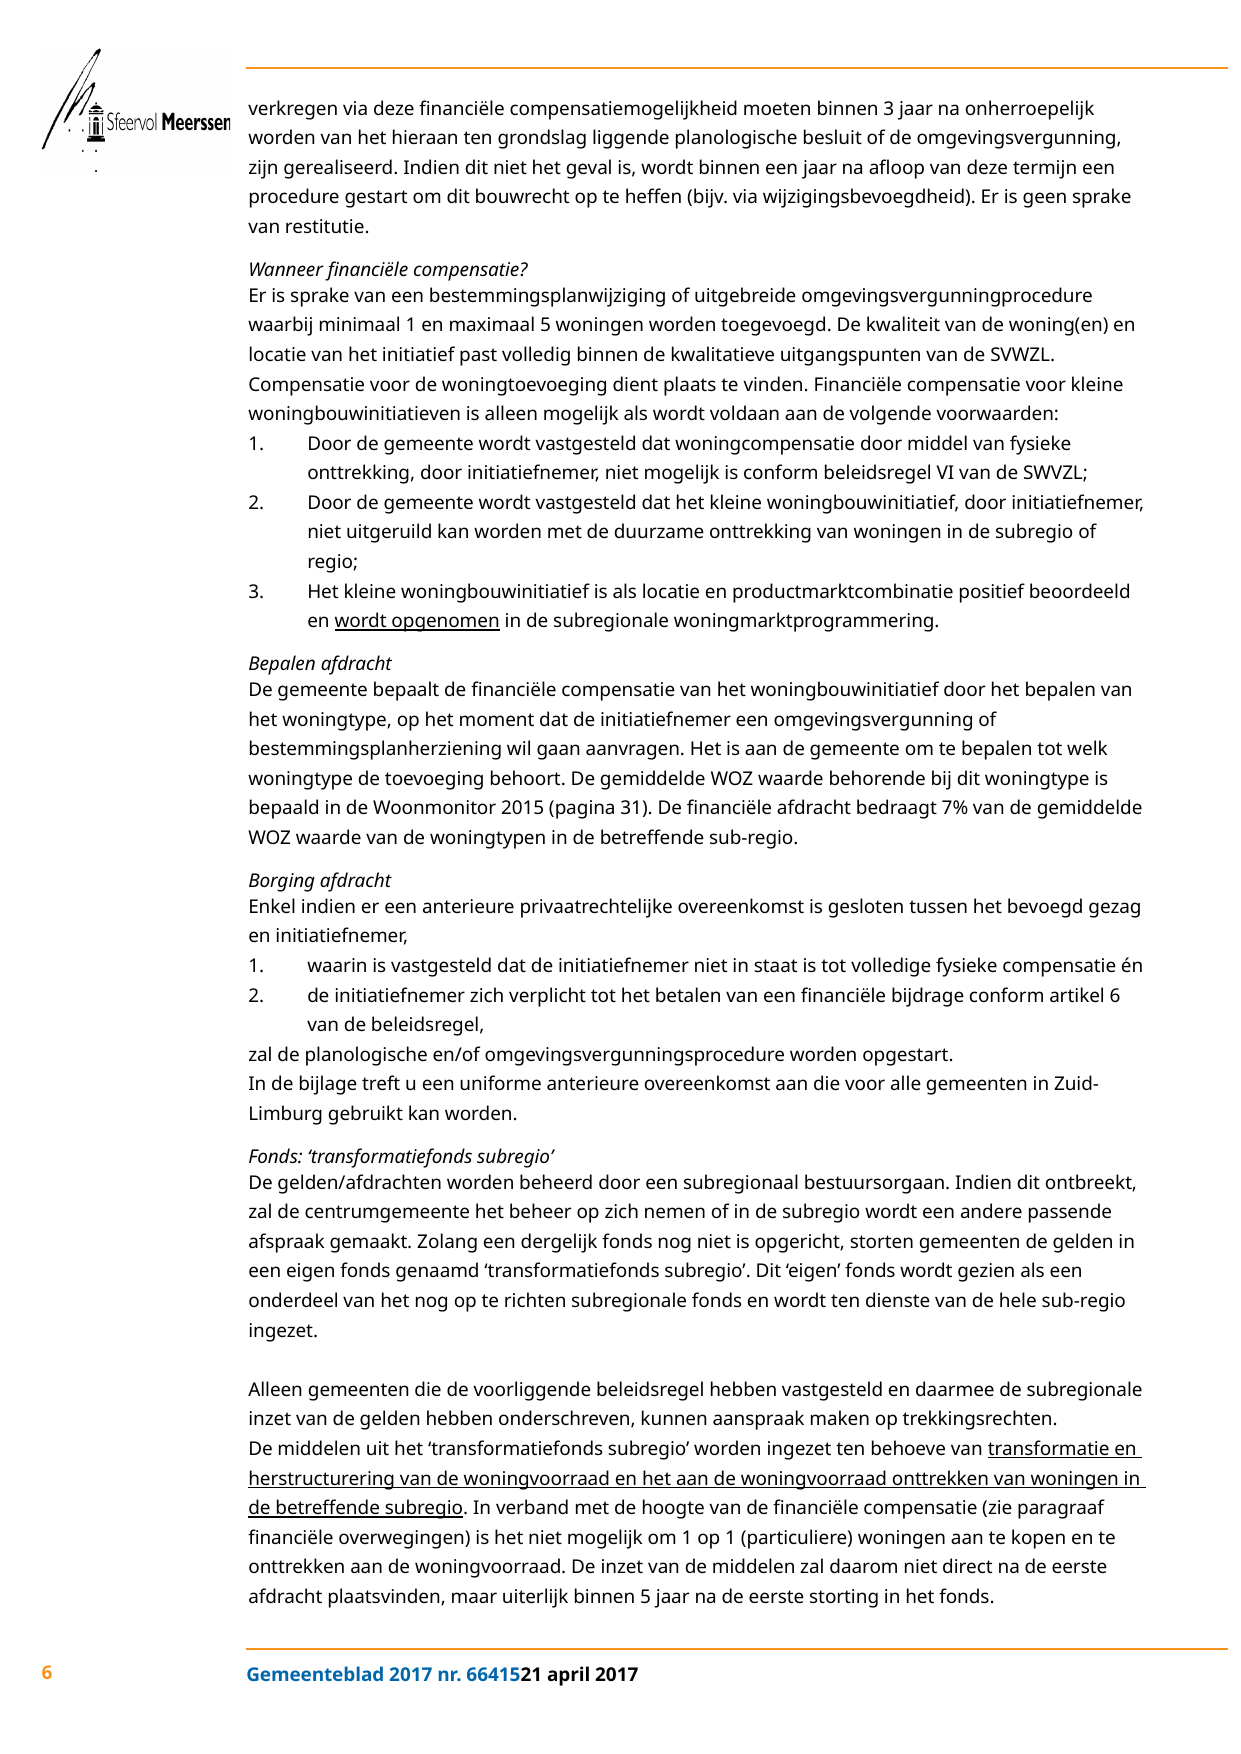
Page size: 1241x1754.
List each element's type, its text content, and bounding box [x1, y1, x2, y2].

list waarin is vastgesteld dat de initiatiefnemer niet in staat is tot volledige fysieke compensatie én [248, 952, 1152, 978]
text Enkel indien er een anterieure privaatrechtelijke overeenkomst is gesloten tussen het bevoegd gezag en initiatiefnemer, [248, 893, 1152, 948]
text Alleen gemeenten die de voorliggende beleidsregel hebben vastgesteld en daarmee de subregionale inzet van de gelden hebben onderschreven, kunnen aanspraak maken op trekkingsrechten. [248, 1376, 1152, 1431]
text Fonds: ‘transformatiefonds subregio’ [248, 1143, 1152, 1169]
text Bepalen afdracht [248, 651, 1152, 676]
text verkregen via deze financiële compensatiemogelijkheid moeten binnen 3 jaar na onherroepelijk worden van het hieraan ten grondslag liggende planologische besluit of de omgevingsvergunning, zijn gerealiseerd. Indien dit niet het geval is, wordt binnen een jaar na afloop van deze termijn een procedure gestart om dit bouwrecht op te heffen (bijv. via wijzigingsbevoegdheid). Er is geen sprake van restitutie. [248, 95, 1152, 239]
text De middelen uit het ‘transformatiefonds subregio’ worden ingezet ten behoeve van transformatie en herstructurering van de woningvoorraad en het aan de woningvoorraad onttrekken van woningen in de betreffende subregio. In verband met de hoogte van de financiële compensatie (zie paragraaf financiële overwegingen) is het niet mogelijk om 1 op 1 (particuliere) woningen aan te kopen en te onttrekken aan de woningvoorraad. De inzet van de middelen zal daarom niet direct na de eerste afdracht plaatsvinden, maar uiterlijk binnen 5 jaar na de eerste storting in het fonds. [248, 1435, 1152, 1609]
picture [41, 47, 231, 172]
text In de bijlage treft u een uniforme anterieure overeenkomst aan die voor alle gemeenten in Zuid-Limburg gebruikt kan worden. [248, 1071, 1152, 1126]
text Borging afdracht [248, 867, 1152, 893]
text De gemeente bepaalt de financiële compensatie van het woningbouwinitiatief door het bepalen van het woningtype, op het moment dat de initiatiefnemer een omgevingsvergunning of bestemmingsplanherziening wil gaan aanvragen. Het is aan de gemeente om te bepalen tot welk woningtype de toevoeging behoort. De gemiddelde WOZ waarde behorende bij dit woningtype is bepaald in de Woonmonitor 2015 (pagina 31). De financiële afdracht bedraagt 7% van de gemiddelde WOZ waarde van de woningtypen in de betreffende sub-regio. [248, 676, 1152, 850]
list Door de gemeente wordt vastgesteld dat het kleine woningbouwinitiatief, door initiatiefnemer, niet uitgeruild kan worden met de duurzame onttrekking van woningen in de subregio of regio; [248, 489, 1152, 574]
list de initiatiefnemer zich verplicht tot het betalen van een financiële bijdrage conform artikel 6 van de beleidsregel, [248, 982, 1152, 1037]
text Wanneer financiële compensatie? [248, 256, 1152, 282]
text Er is sprake van een bestemmingsplanwijziging of uitgebreide omgevingsvergunningprocedure waarbij minimaal 1 en maximaal 5 woningen worden toegevoegd. De kwaliteit van de woning(en) en locatie van het initiatief past volledig binnen de kwalitatieve uitgangspunten van de SVWZL. Compensatie voor de woningtoevoeging dient plaats te vinden. Financiële compensatie voor kleine woningbouwinitiatieven is alleen mogelijk als wordt voldaan aan de volgende voorwaarden: [248, 282, 1152, 426]
list Door de gemeente wordt vastgesteld dat woningcompensatie door middel van fysieke onttrekking, door initiatiefnemer, niet mogelijk is conform beleidsregel VI van de SWVZL; [248, 430, 1152, 485]
text De gelden/afdrachten worden beheerd door een subregionaal bestuursorgaan. Indien dit ontbreekt, zal de centrumgemeente het beheer op zich nemen of in de subregio wordt een andere passende afspraak gemaakt. Zolang een dergelijk fonds nog niet is opgericht, storten gemeenten de gelden in een eigen fonds genaamd ‘transformatiefonds subregio’. Dit ‘eigen’ fonds wordt gezien als een onderdeel van het nog op te richten subregionale fonds en wordt ten dienste van de hele sub-regio ingezet. [248, 1169, 1152, 1343]
list Het kleine woningbouwinitiatief is als locatie en productmarktcombinatie positief beoordeeld en wordt opgenomen in de subregionale woningmarktprogrammering. [248, 578, 1152, 633]
text zal de planologische en/of omgevingsvergunningsprocedure worden opgestart. [248, 1041, 1152, 1067]
